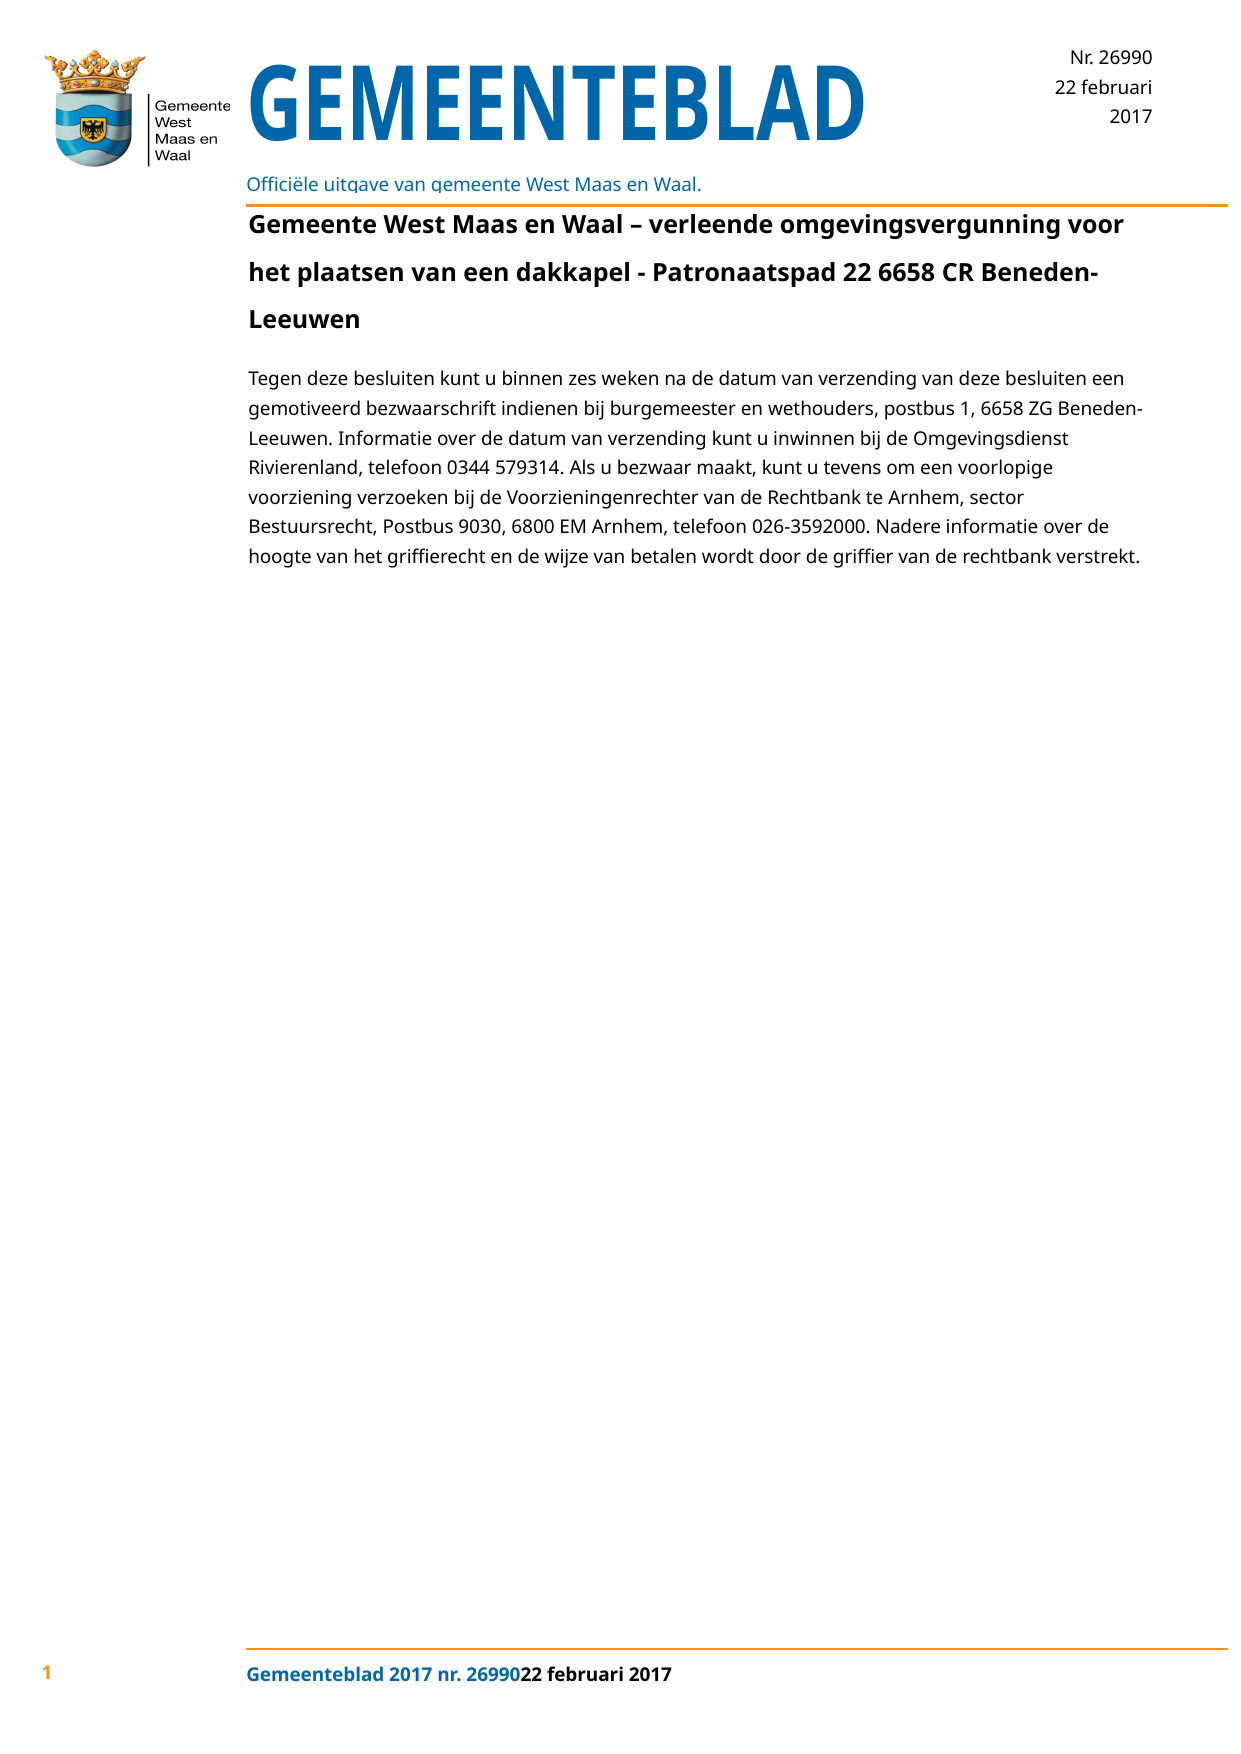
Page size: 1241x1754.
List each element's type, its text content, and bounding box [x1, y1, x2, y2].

text Tegen deze besluiten kunt u binnen zes weken na de datum van verzending van deze besluiten een gemotiveerd bezwaarschrift indienen bij burgemeester en wethouders, postbus 1, 6658 ZG Beneden-Leeuwen. Informatie over de datum van verzending kunt u inwinnen bij de Omgevingsdienst Rivierenland, telefoon 0344 579314. Als u bezwaar maakt, kunt u tevens om een voorlopige voorziening verzoeken bij de Voorzieningenrechter van de Rechtbank te Arnhem, sector Bestuursrecht, Postbus 9030, 6800 EM Arnhem, telefoon 026-3592000. Nadere informatie over de hoogte van het griffierecht en de wijze van betalen wordt door de griffier van de rechtbank verstrekt. [248, 366, 1152, 569]
picture [41, 47, 231, 172]
text Gemeente West Maas en Waal – verleende omgevingsvergunning voor het plaatsen van een dakkapel - Patronaatspad 22 6658 CR Beneden-Leeuwen [248, 207, 1152, 336]
